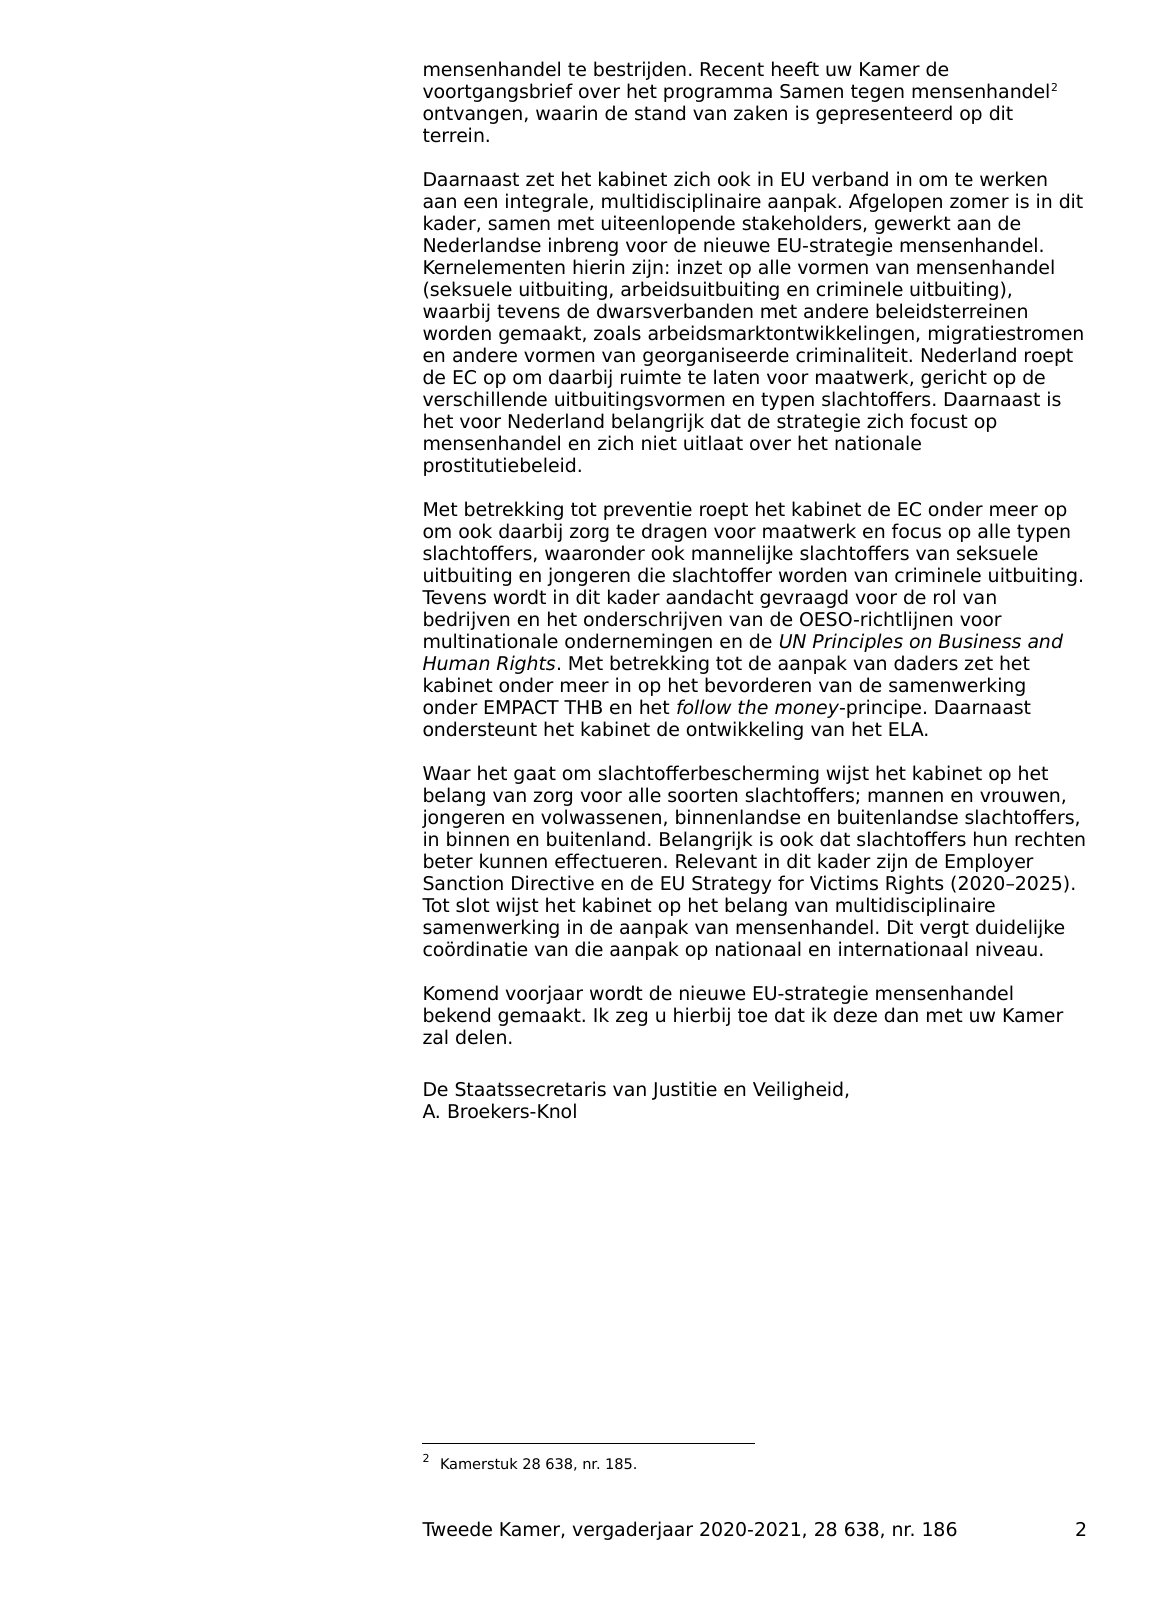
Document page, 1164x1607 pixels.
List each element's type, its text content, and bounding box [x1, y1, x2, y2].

text De Staatssecretaris van Justitie en Veiligheid, A. Broekers-Knol [422, 1079, 1087, 1123]
text Daarnaast zet het kabinet zich ook in EU verband in om te werken aan een integrale, multidisciplinaire aanpak. Afgelopen zomer is in dit kader, samen met uiteenlopende stakeholders, gewerkt aan de Nederlandse inbreng voor de nieuwe EU-strategie mensenhandel. Kernelementen hierin zijn: inzet op alle vormen van mensenhandel (seksuele uitbuiting, arbeidsuitbuiting en criminele uitbuiting), waarbij tevens de dwarsverbanden met andere beleidsterreinen worden gemaakt, zoals arbeidsmarktontwikkelingen, migratiestromen en andere vormen van georganiseerde criminaliteit. Nederland roept de EC op om daarbij ruimte te laten voor maatwerk, gericht op de verschillende uitbuitingsvormen en typen slachtoffers. Daarnaast is het voor Nederland belangrijk dat de strategie zich focust op mensenhandel en zich niet uitlaat over het nationale prostitutiebeleid. [422, 169, 1087, 477]
text Komend voorjaar wordt de nieuwe EU-strategie mensenhandel bekend gemaakt. Ik zeg u hierbij toe dat ik deze dan met uw Kamer zal delen. [422, 983, 1087, 1049]
text Met betrekking tot preventie roept het kabinet de EC onder meer op om ook daarbij zorg te dragen voor maatwerk en focus op alle typen slachtoffers, waaronder ook mannelijke slachtoffers van seksuele uitbuiting en jongeren die slachtoffer worden van criminele uitbuiting. Tevens wordt in dit kader aandacht gevraagd voor de rol van bedrijven en het onderschrijven van de OESO-richtlijnen voor multinationale ondernemingen en de UN Principles on Business and Human Rights. Met betrekking tot de aanpak van daders zet het kabinet onder meer in op het bevorderen van de samenwerking onder EMPACT THB en het follow the money-principe. Daarnaast ondersteunt het kabinet de ontwikkeling van het ELA. [422, 499, 1087, 741]
text Waar het gaat om slachtofferbescherming wijst het kabinet op het belang van zorg voor alle soorten slachtoffers; mannen en vrouwen, jongeren en volwassenen, binnenlandse en buitenlandse slachtoffers, in binnen en buitenland. Belangrijk is ook dat slachtoffers hun rechten beter kunnen effectueren. Relevant in dit kader zijn de Employer Sanction Directive en de EU Strategy for Victims Rights (2020–2025). Tot slot wijst het kabinet op het belang van multidisciplinaire samenwerking in de aanpak van mensenhandel. Dit vergt duidelijke coördinatie van die aanpak op nationaal en internationaal niveau. [422, 763, 1087, 961]
text mensenhandel te bestrijden. Recent heeft uw Kamer de voortgangsbrief over het programma Samen tegen mensenhandel ontvangen, waarin de stand van zaken is gepresenteerd op dit terrein. [422, 59, 1087, 147]
text Kamerstuk 28 638, nr. 185. [422, 1452, 1087, 1474]
